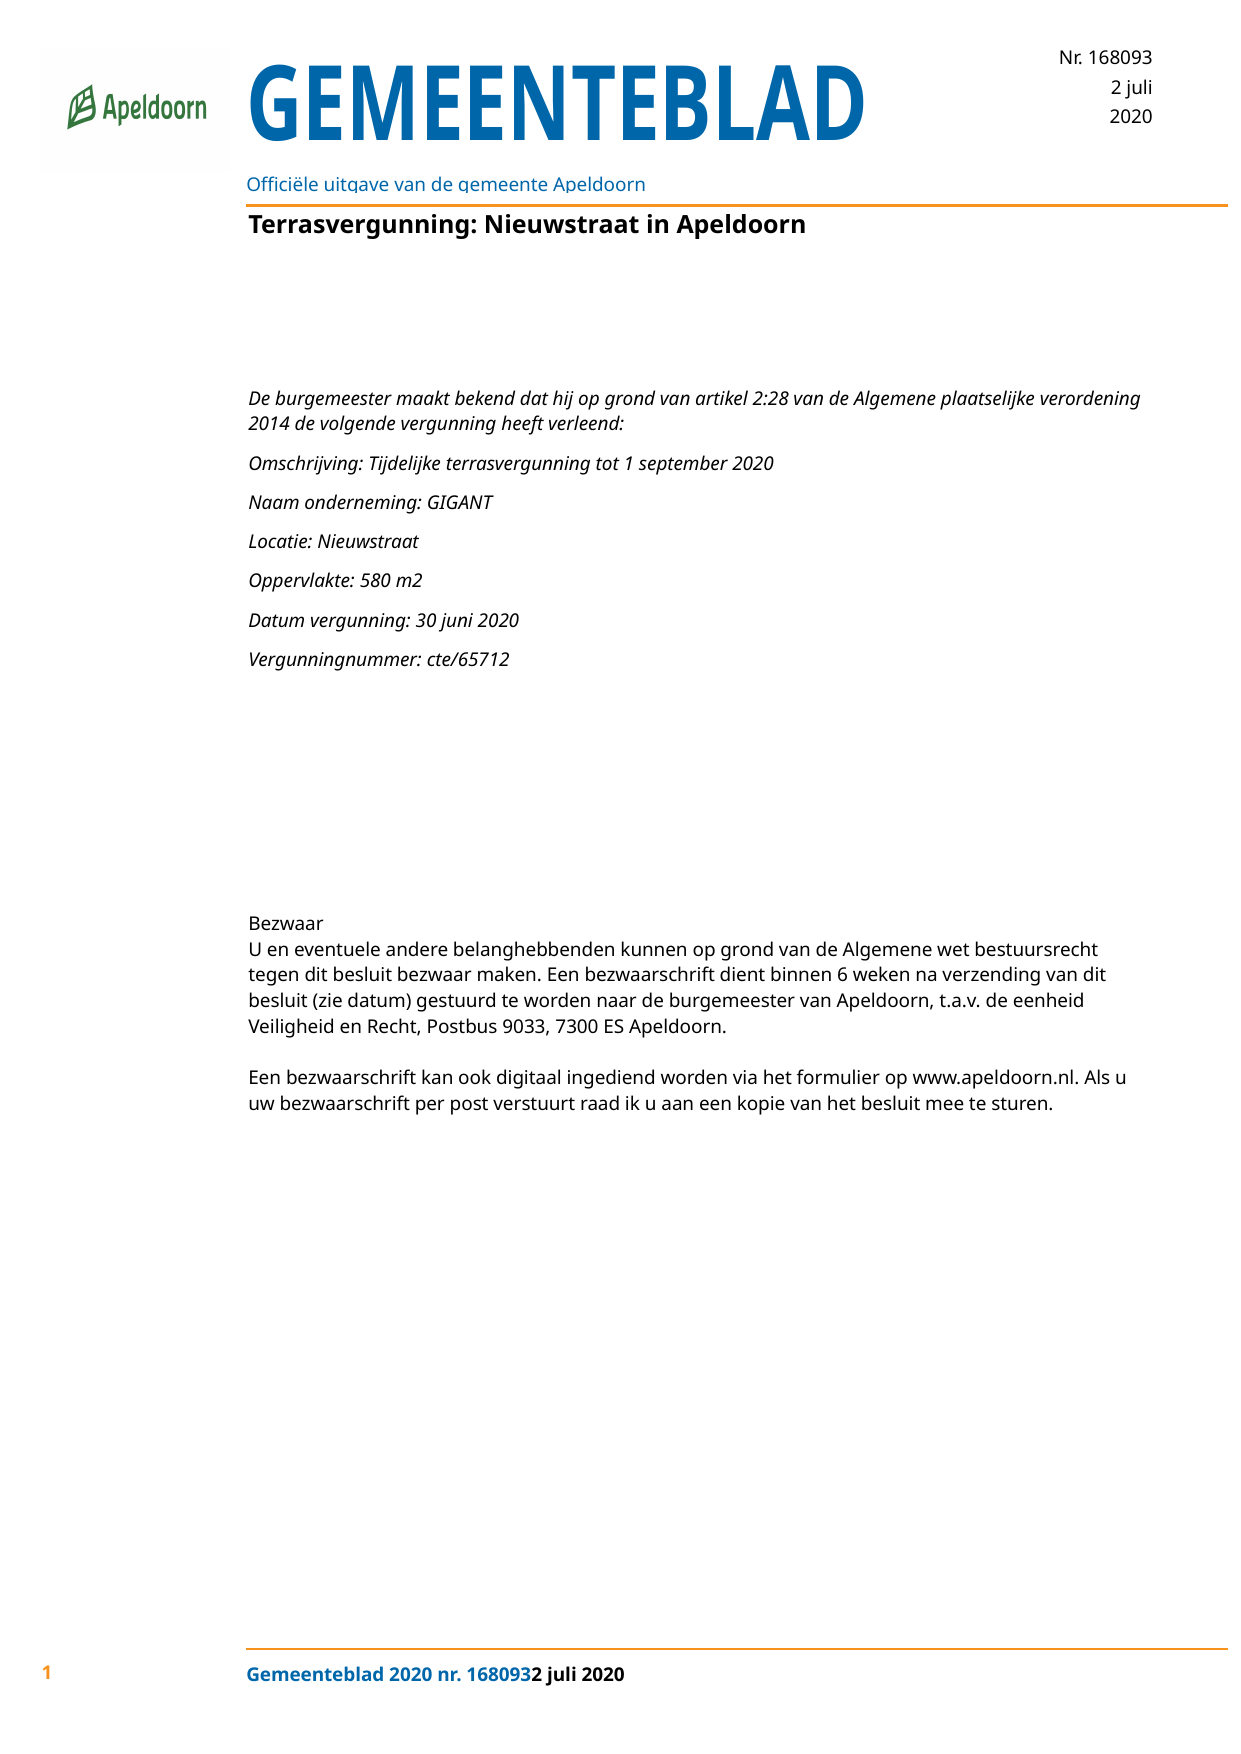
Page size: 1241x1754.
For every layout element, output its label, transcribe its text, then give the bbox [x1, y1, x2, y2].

text U en eventuele andere belanghebbenden kunnen op grond van de Algemene wet bestuursrecht tegen dit besluit bezwaar maken. Een bezwaarschrift dient binnen 6 weken na verzending van dit besluit (zie datum) gestuurd te worden naar de burgemeester van Apeldoorn, t.a.v. de eenheid Veiligheid en Recht, Postbus 9033, 7300 ES Apeldoorn. [248, 936, 1152, 1039]
text Omschrijving: Tijdelijke terrasvergunning tot 1 september 2020 [248, 450, 1152, 475]
text De burgemeester maakt bekend dat hij op grond van artikel 2:28 van de Algemene plaatselijke verordening 2014 de volgende vergunning heeft verleend: [248, 385, 1152, 436]
text Bezwaar [248, 910, 1152, 936]
picture [41, 47, 231, 172]
text Oppervlakte: 580 m2 [248, 567, 1152, 593]
text Vergunningnummer: cte/65712 [248, 646, 1152, 672]
text Een bezwaarschrift kan ook digitaal ingediend worden via het formulier op www.apeldoorn.nl. Als u uw bezwaarschrift per post verstuurt raad ik u aan een kopie van het besluit mee te sturen. [248, 1064, 1152, 1116]
text Datum vergunning: 30 juni 2020 [248, 607, 1152, 632]
text Terrasvergunning: Nieuwstraat in Apeldoorn [248, 207, 1152, 241]
text Naam onderneming: GIGANT [248, 489, 1152, 515]
text Locatie: Nieuwstraat [248, 528, 1152, 554]
